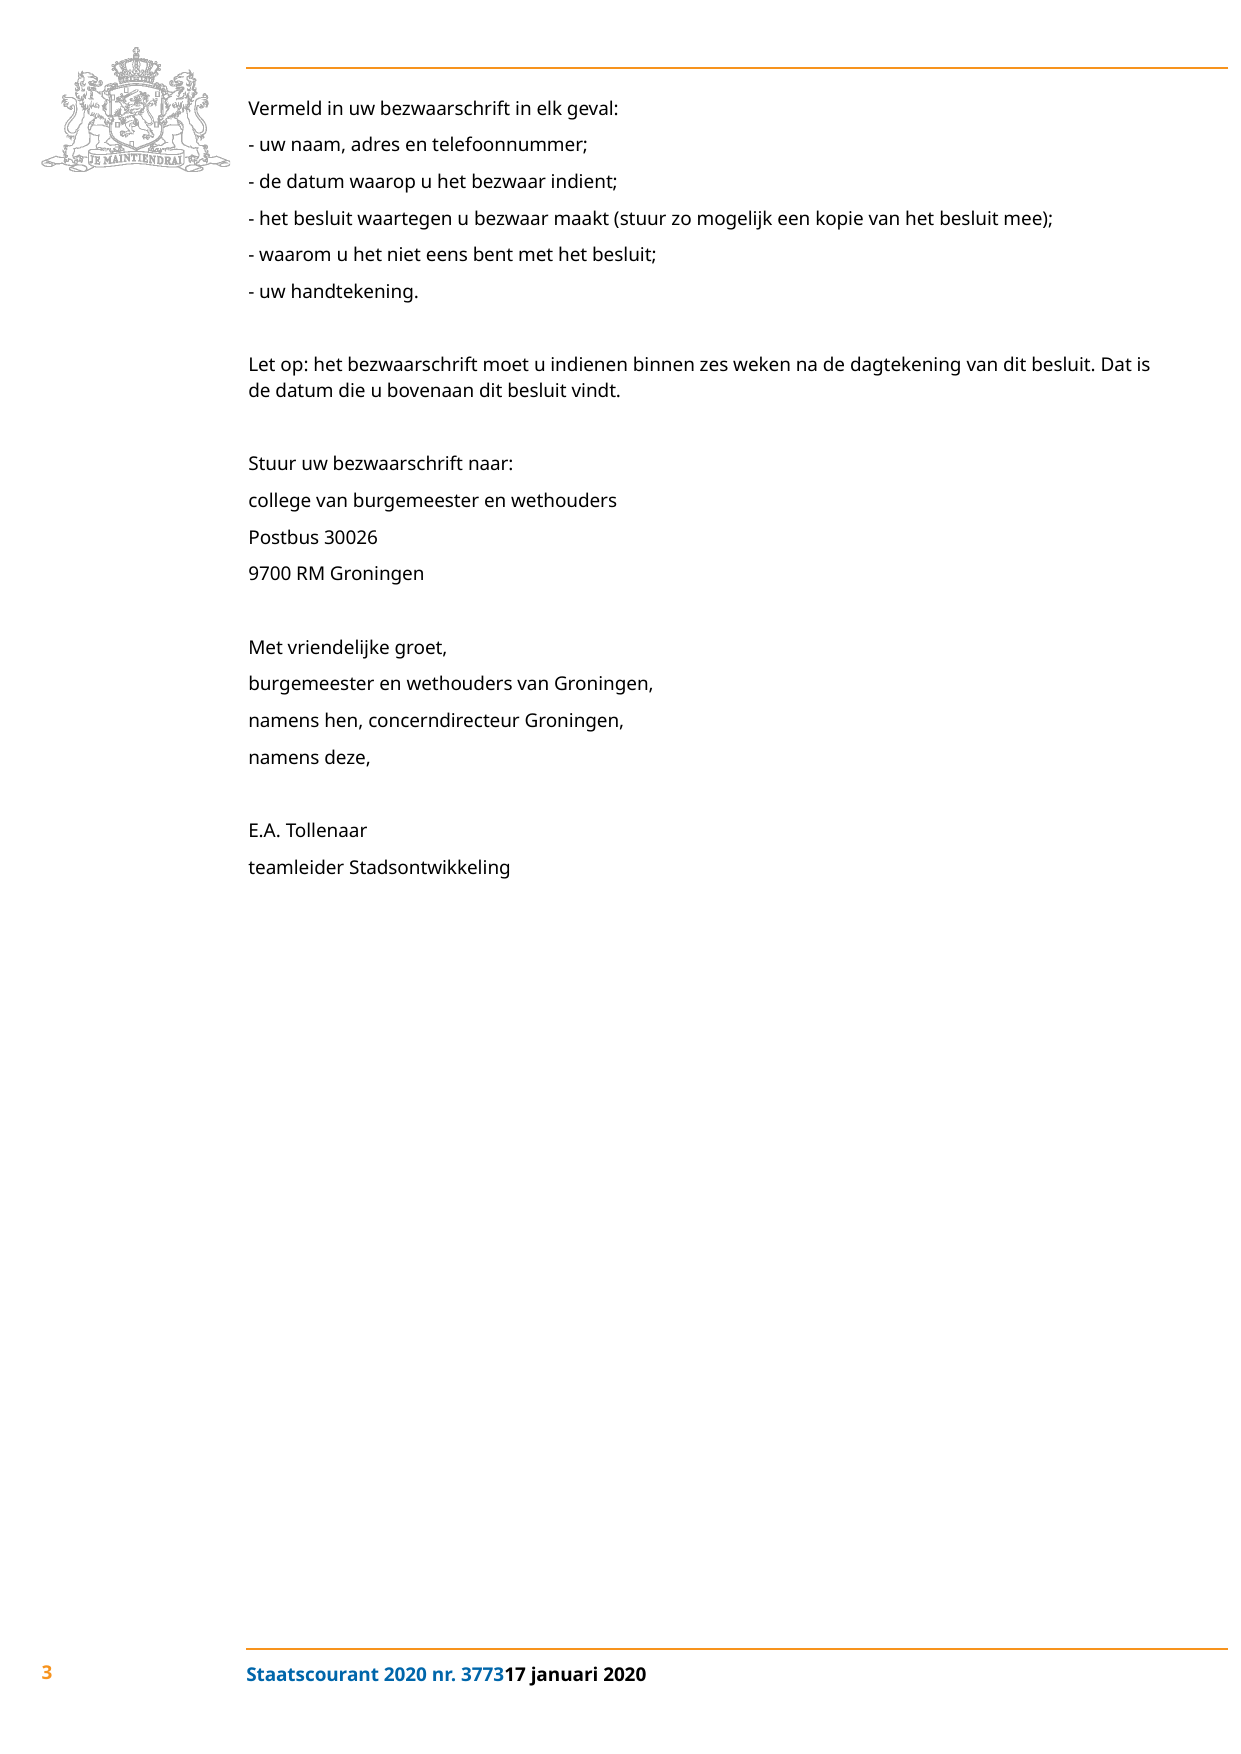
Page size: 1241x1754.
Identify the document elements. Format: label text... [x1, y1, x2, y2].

text teamleider Stadsontwikkeling [248, 854, 1152, 879]
text namens hen, concerndirecteur Groningen, [248, 707, 1152, 733]
text - uw naam, adres en telefoonnummer; [248, 131, 1152, 157]
text 9700 RM Groningen [248, 561, 1152, 586]
text Let op: het bezwaarschrift moet u indienen binnen zes weken na de dagtekening van dit besluit. Dat is de datum die u bovenaan dit besluit vindt. [248, 351, 1152, 403]
text namens deze, [248, 744, 1152, 769]
text Stuur uw bezwaarschrift naar: [248, 451, 1152, 476]
text - waarom u het niet eens bent met het besluit; [248, 241, 1152, 267]
text Met vriendelijke groet, [248, 634, 1152, 659]
picture [41, 47, 231, 172]
text - het besluit waartegen u bezwaar maakt (stuur zo mogelijk een kopie van het besluit mee); [248, 205, 1152, 231]
text E.A. Tollenaar [248, 817, 1152, 843]
text Postbus 30026 [248, 524, 1152, 549]
text - de datum waarop u het bezwaar indient; [248, 168, 1152, 194]
text college van burgemeester en wethouders [248, 487, 1152, 513]
text Vermeld in uw bezwaarschrift in elk geval: [248, 95, 1152, 121]
text - uw handtekening. [248, 278, 1152, 304]
text burgemeester en wethouders van Groningen, [248, 671, 1152, 696]
